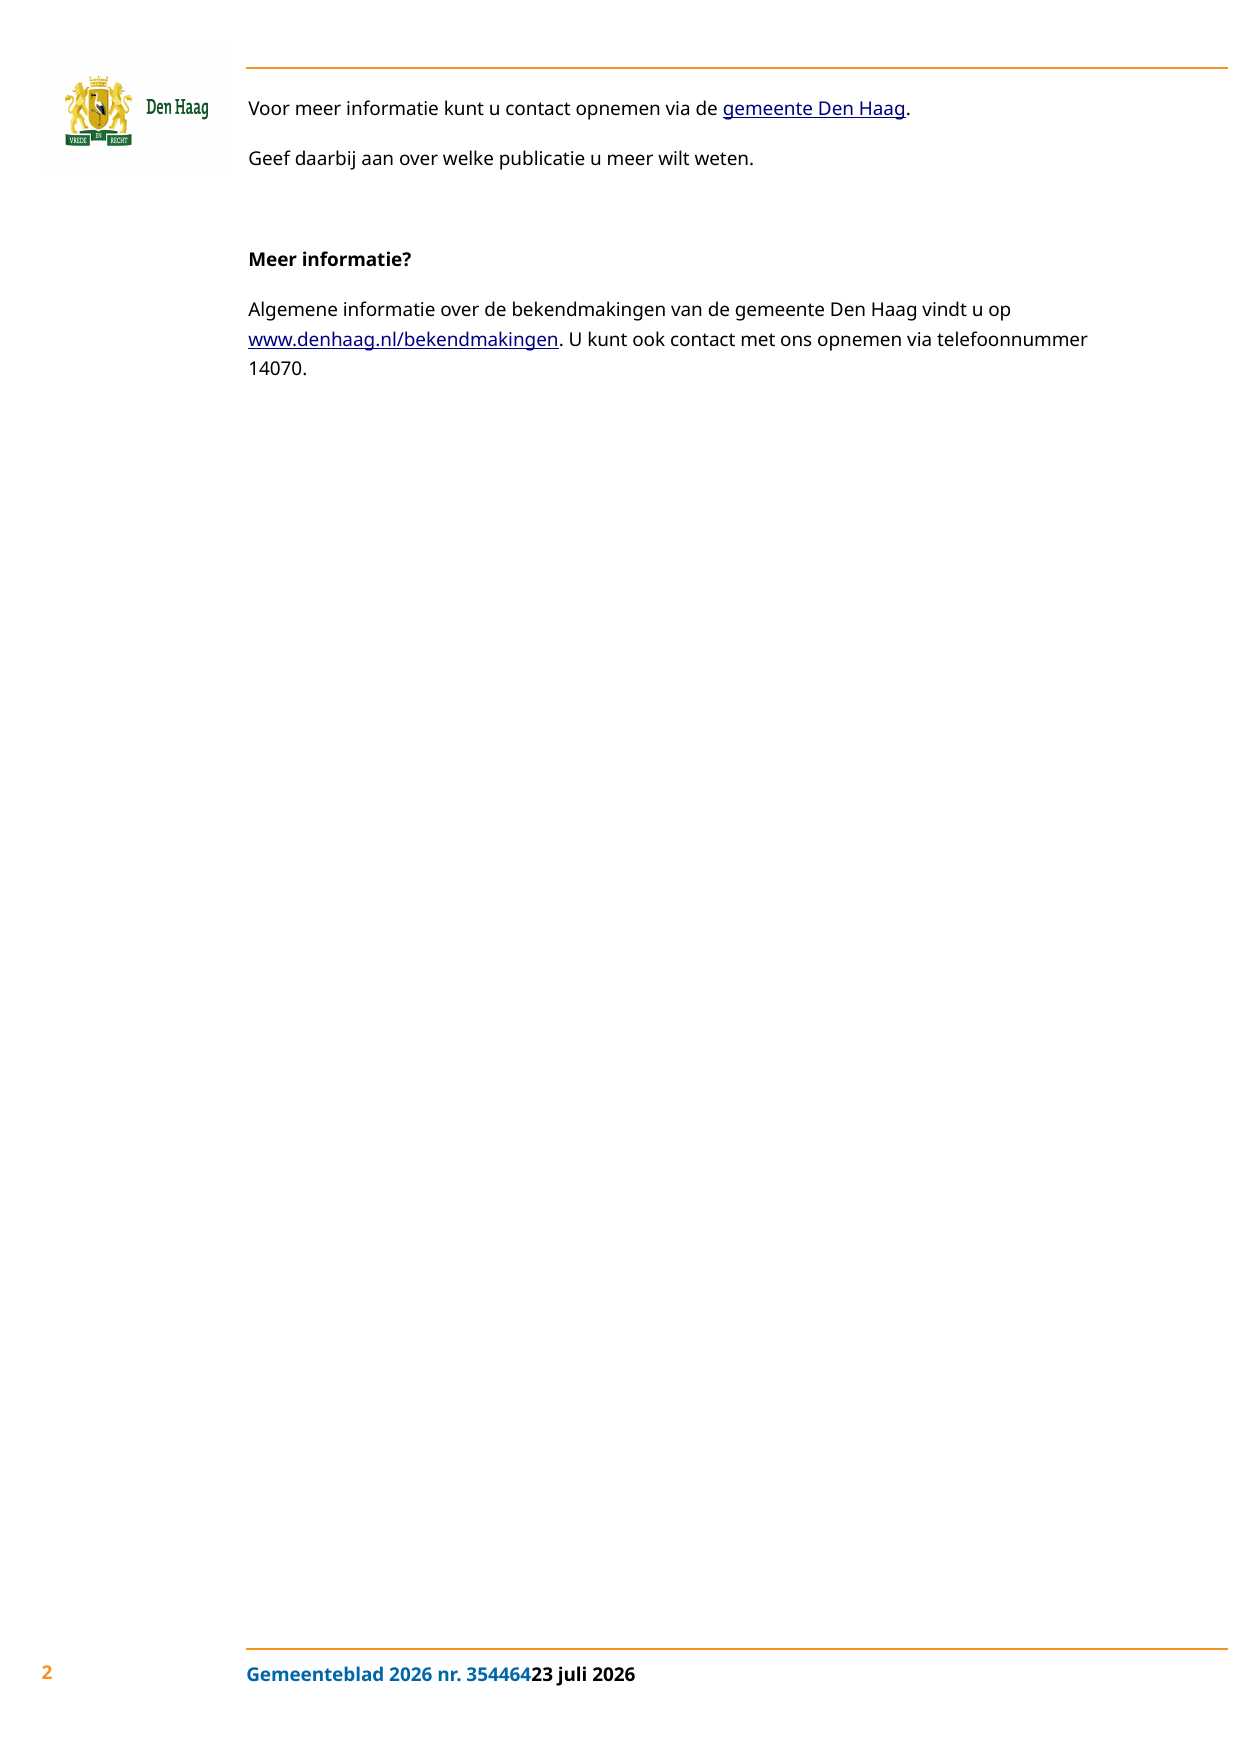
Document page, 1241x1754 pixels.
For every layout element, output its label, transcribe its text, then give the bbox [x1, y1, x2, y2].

text Geef daarbij aan over welke publicatie u meer wilt weten. [248, 145, 1152, 171]
picture [41, 47, 231, 172]
text Voor meer informatie kunt u contact opnemen via de gemeente Den Haag. [248, 95, 1152, 121]
text Meer informatie? [248, 246, 1152, 272]
text Algemene informatie over de bekendmakingen van de gemeente Den Haag vindt u op www.denhaag.nl/bekendmakingen. U kunt ook contact met ons opnemen via telefoonnummer 14070. [248, 296, 1152, 381]
